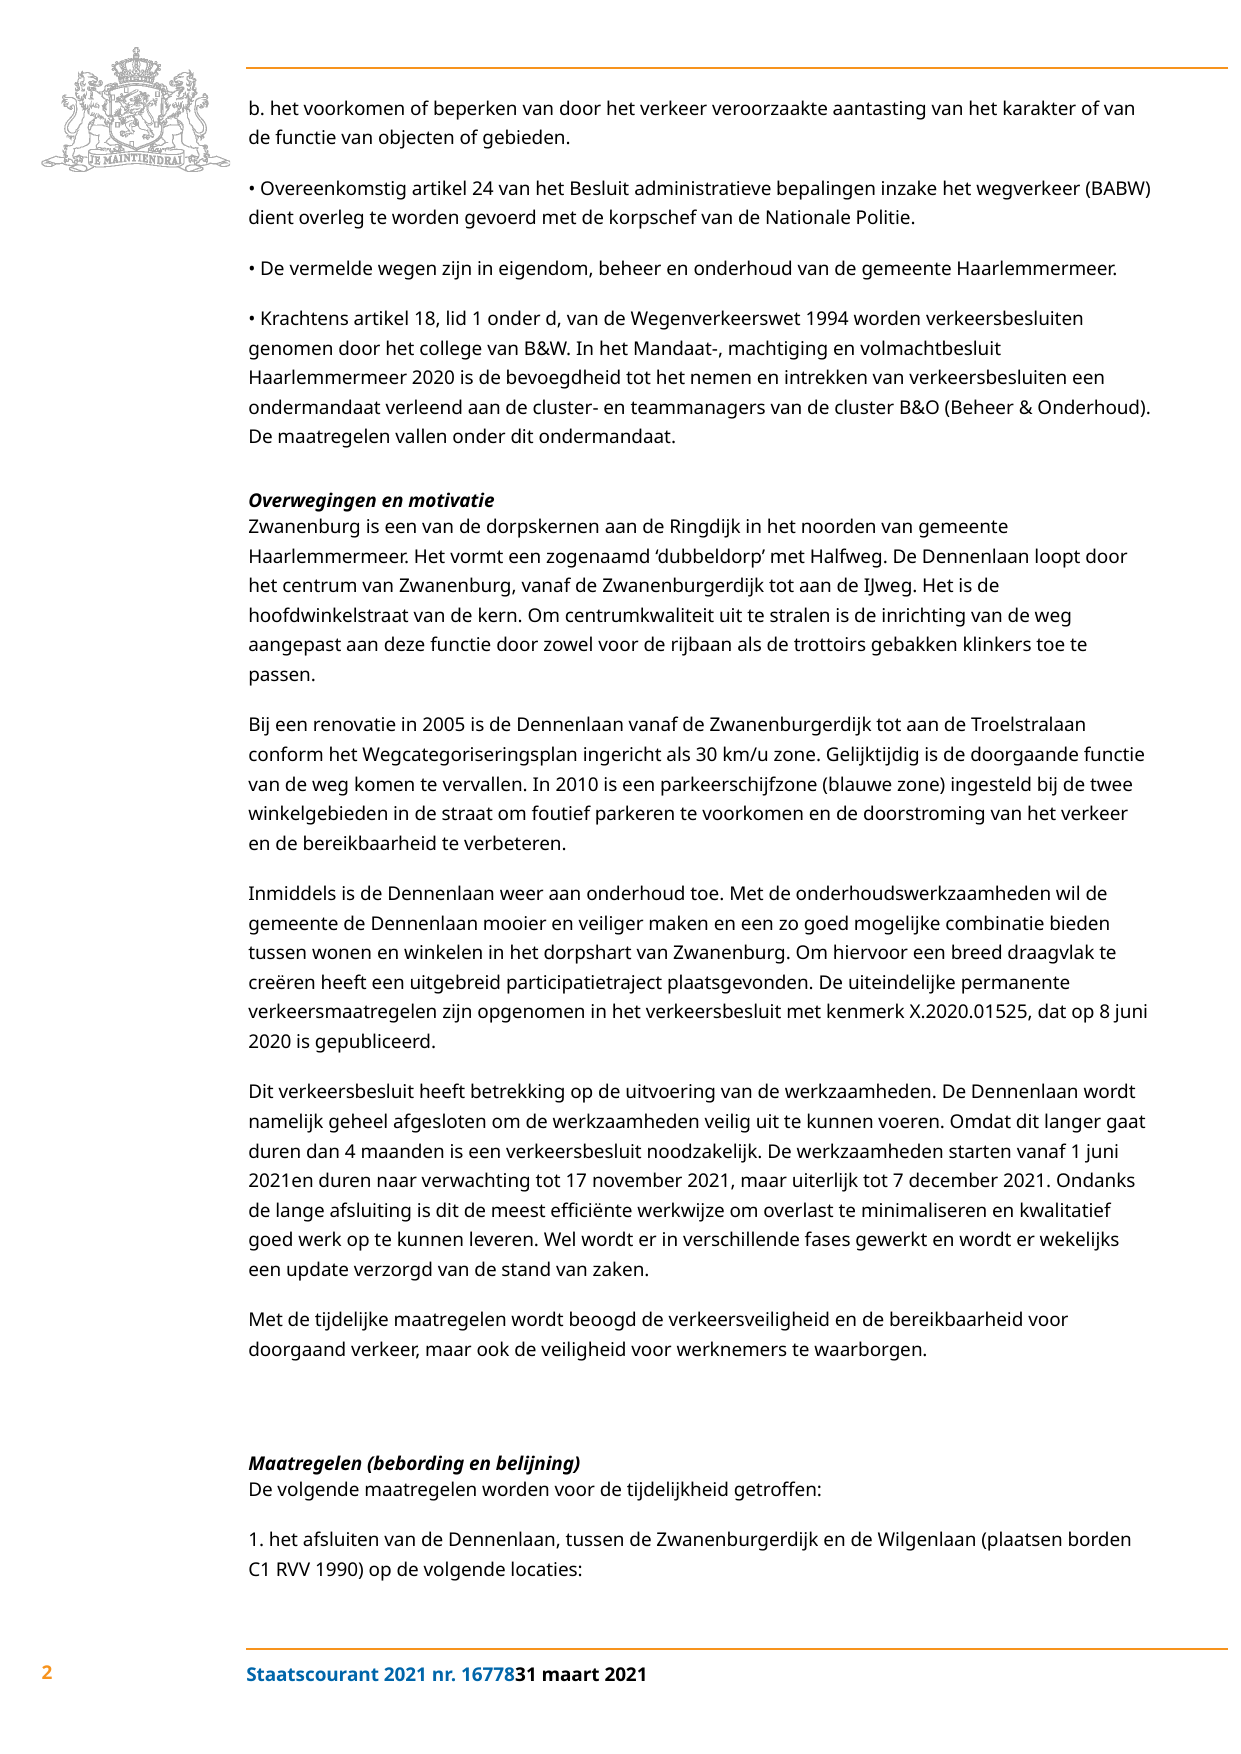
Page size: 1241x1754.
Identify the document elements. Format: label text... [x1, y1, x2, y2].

text Bij een renovatie in 2005 is de Dennenlaan vanaf de Zwanenburgerdijk tot aan de Troelstralaan conform het Wegcategoriseringsplan ingericht als 30 km/u zone. Gelijktijdig is de doorgaande functie van de weg komen te vervallen. In 2010 is een parkeerschijfzone (blauwe zone) ingesteld bij de twee winkelgebieden in de straat om foutief parkeren te voorkomen en de doorstroming van het verkeer en de bereikbaarheid te verbeteren. [248, 712, 1152, 856]
text Maatregelen (bebording en belijning) [248, 1451, 1152, 1476]
text Zwanenburg is een van de dorpskernen aan de Ringdijk in het noorden van gemeente Haarlemmermeer. Het vormt een zogenaamd ‘dubbeldorp’ met Halfweg. De Dennenlaan loopt door het centrum van Zwanenburg, vanaf de Zwanenburgerdijk tot aan de IJweg. Het is de hoofdwinkelstraat van de kern. Om centrumkwaliteit uit te stralen is de inrichting van de weg aangepast aan deze functie door zowel voor de rijbaan als de trottoirs gebakken klinkers toe te passen. [248, 513, 1152, 687]
text b. het voorkomen of beperken van door het verkeer veroorzaakte aantasting van het karakter of van de functie van objecten of gebieden. [248, 95, 1152, 150]
text De volgende maatregelen worden voor de tijdelijkheid getroffen: [248, 1476, 1152, 1502]
text • Overeenkomstig artikel 24 van het Besluit administratieve bepalingen inzake het wegverkeer (BABW) dient overleg te worden gevoerd met de korpschef van de Nationale Politie. [248, 175, 1152, 230]
text Inmiddels is de Dennenlaan weer aan onderhoud toe. Met de onderhoudswerkzaamheden wil de gemeente de Dennenlaan mooier en veiliger maken en een zo goed mogelijke combinatie bieden tussen wonen en winkelen in het dorpshart van Zwanenburg. Om hiervoor een breed draagvlak te creëren heeft een uitgebreid participatietraject plaatsgevonden. De uiteindelijke permanente verkeersmaatregelen zijn opgenomen in het verkeersbesluit met kenmerk X.2020.01525, dat op 8 juni 2020 is gepubliceerd. [248, 880, 1152, 1054]
text Overwegingen en motivatie [248, 487, 1152, 513]
text 1. het afsluiten van de Dennenlaan, tussen de Zwanenburgerdijk en de Wilgenlaan (plaatsen borden C1 RVV 1990) op de volgende locaties: [248, 1527, 1152, 1582]
text Dit verkeersbesluit heeft betrekking op de uitvoering van de werkzaamheden. De Dennenlaan wordt namelijk geheel afgesloten om de werkzaamheden veilig uit te kunnen voeren. Omdat dit langer gaat duren dan 4 maanden is een verkeersbesluit noodzakelijk. De werkzaamheden starten vanaf 1 juni 2021en duren naar verwachting tot 17 november 2021, maar uiterlijk tot 7 december 2021. Ondanks de lange afsluiting is dit de meest efficiënte werkwijze om overlast te minimaliseren en kwalitatief goed werk op te kunnen leveren. Wel wordt er in verschillende fases gewerkt en wordt er wekelijks een update verzorgd van de stand van zaken. [248, 1079, 1152, 1282]
text Met de tijdelijke maatregelen wordt beoogd de verkeersveiligheid en de bereikbaarheid voor doorgaand verkeer, maar ook de veiligheid voor werknemers te waarborgen. [248, 1307, 1152, 1362]
text • De vermelde wegen zijn in eigendom, beheer en onderhoud van de gemeente Haarlemmermeer. [248, 255, 1152, 281]
picture [41, 47, 231, 172]
text • Krachtens artikel 18, lid 1 onder d, van de Wegenverkeerswet 1994 worden verkeersbesluiten genomen door het college van B&W. In het Mandaat-, machtiging en volmachtbesluit Haarlemmermeer 2020 is de bevoegdheid tot het nemen en intrekken van verkeersbesluiten een ondermandaat verleend aan de cluster- en teammanagers van de cluster B&O (Beheer & Onderhoud). De maatregelen vallen onder dit ondermandaat. [248, 305, 1152, 449]
